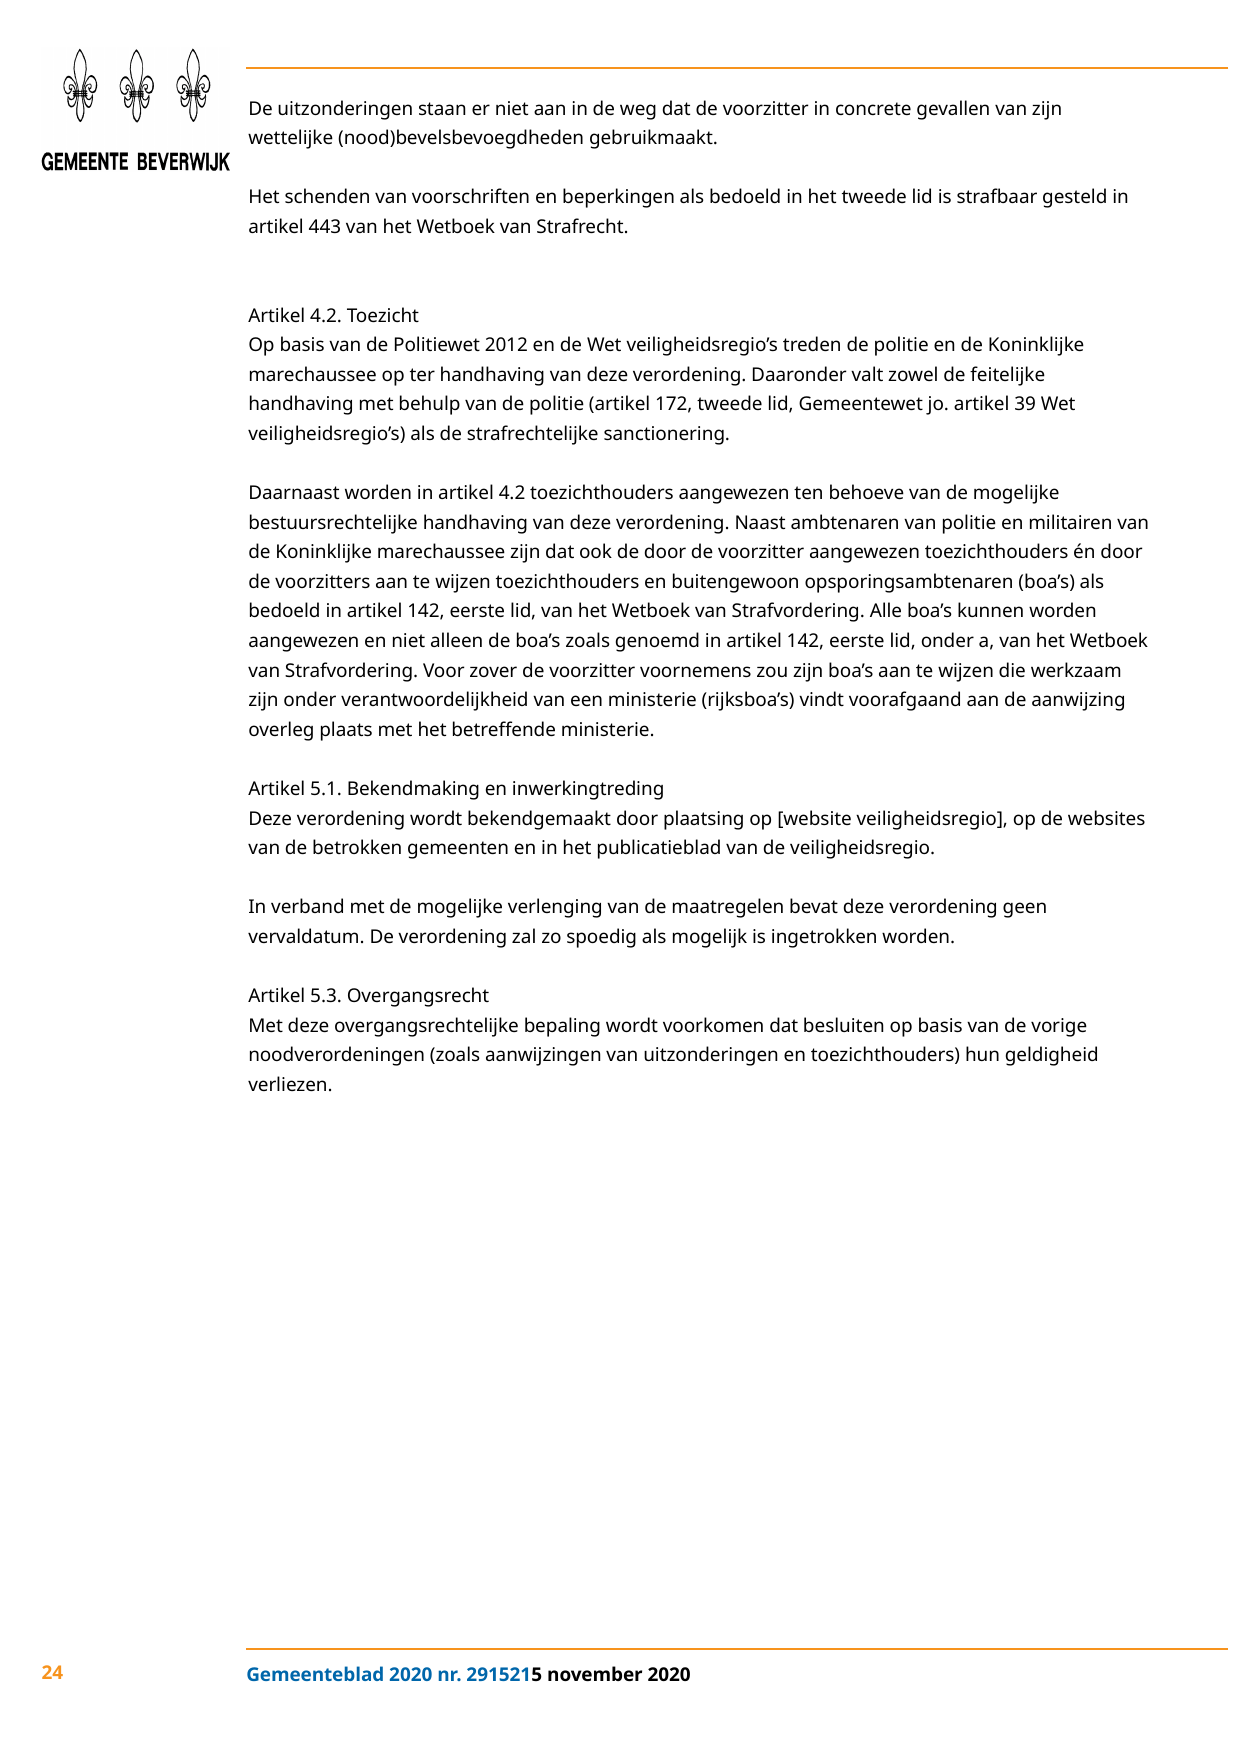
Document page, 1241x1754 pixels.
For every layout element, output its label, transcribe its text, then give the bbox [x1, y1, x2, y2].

text Artikel 5.1. Bekendmaking en inwerkingtreding [248, 775, 1152, 801]
text Artikel 5.3. Overgangsrecht [248, 982, 1152, 1008]
text In verband met de mogelijke verlenging van de maatregelen bevat deze verordening geen vervaldatum. De verordening zal zo spoedig als mogelijk is ingetrokken worden. [248, 893, 1152, 949]
text Artikel 4.2. Toezicht [248, 302, 1152, 328]
text Op basis van de Politiewet 2012 en de Wet veiligheidsregio’s treden de politie en de Koninklijke marechaussee op ter handhaving van deze verordening. Daaronder valt zowel de feitelijke handhaving met behulp van de politie (artikel 172, tweede lid, Gemeentewet jo. artikel 39 Wet veiligheidsregio’s) als de strafrechtelijke sanctionering. [248, 331, 1152, 446]
text Deze verordening wordt bekendgemaakt door plaatsing op [website veiligheidsregio], op de websites van de betrokken gemeenten en in het publicatieblad van de veiligheidsregio. [248, 805, 1152, 860]
text De uitzonderingen staan er niet aan in de weg dat de voorzitter in concrete gevallen van zijn wettelijke (nood)bevelsbevoegdheden gebruikmaakt. [248, 95, 1152, 150]
text Het schenden van voorschriften en beperkingen als bedoeld in het tweede lid is strafbaar gesteld in artikel 443 van het Wetboek van Strafrecht. [248, 183, 1152, 239]
text Daarnaast worden in artikel 4.2 toezichthouders aangewezen ten behoeve van de mogelijke bestuursrechtelijke handhaving van deze verordening. Naast ambtenaren van politie en militairen van de Koninklijke marechaussee zijn dat ook de door de voorzitter aangewezen toezichthouders én door de voorzitters aan te wijzen toezichthouders en buitengewoon opsporingsambtenaren (boa’s) als bedoeld in artikel 142, eerste lid, van het Wetboek van Strafvordering. Alle boa’s kunnen worden aangewezen en niet alleen de boa’s zoals genoemd in artikel 142, eerste lid, onder a, van het Wetboek van Strafvordering. Voor zover de voorzitter voornemens zou zijn boa’s aan te wijzen die werkzaam zijn onder verantwoordelijkheid van een ministerie (rijksboa’s) vindt voorafgaand aan de aanwijzing overleg plaats met het betreffende ministerie. [248, 479, 1152, 742]
text Met deze overgangsrechtelijke bepaling wordt voorkomen dat besluiten op basis van de vorige noodverordeningen (zoals aanwijzingen van uitzonderingen en toezichthouders) hun geldigheid verliezen. [248, 1012, 1152, 1097]
picture [41, 47, 231, 172]
